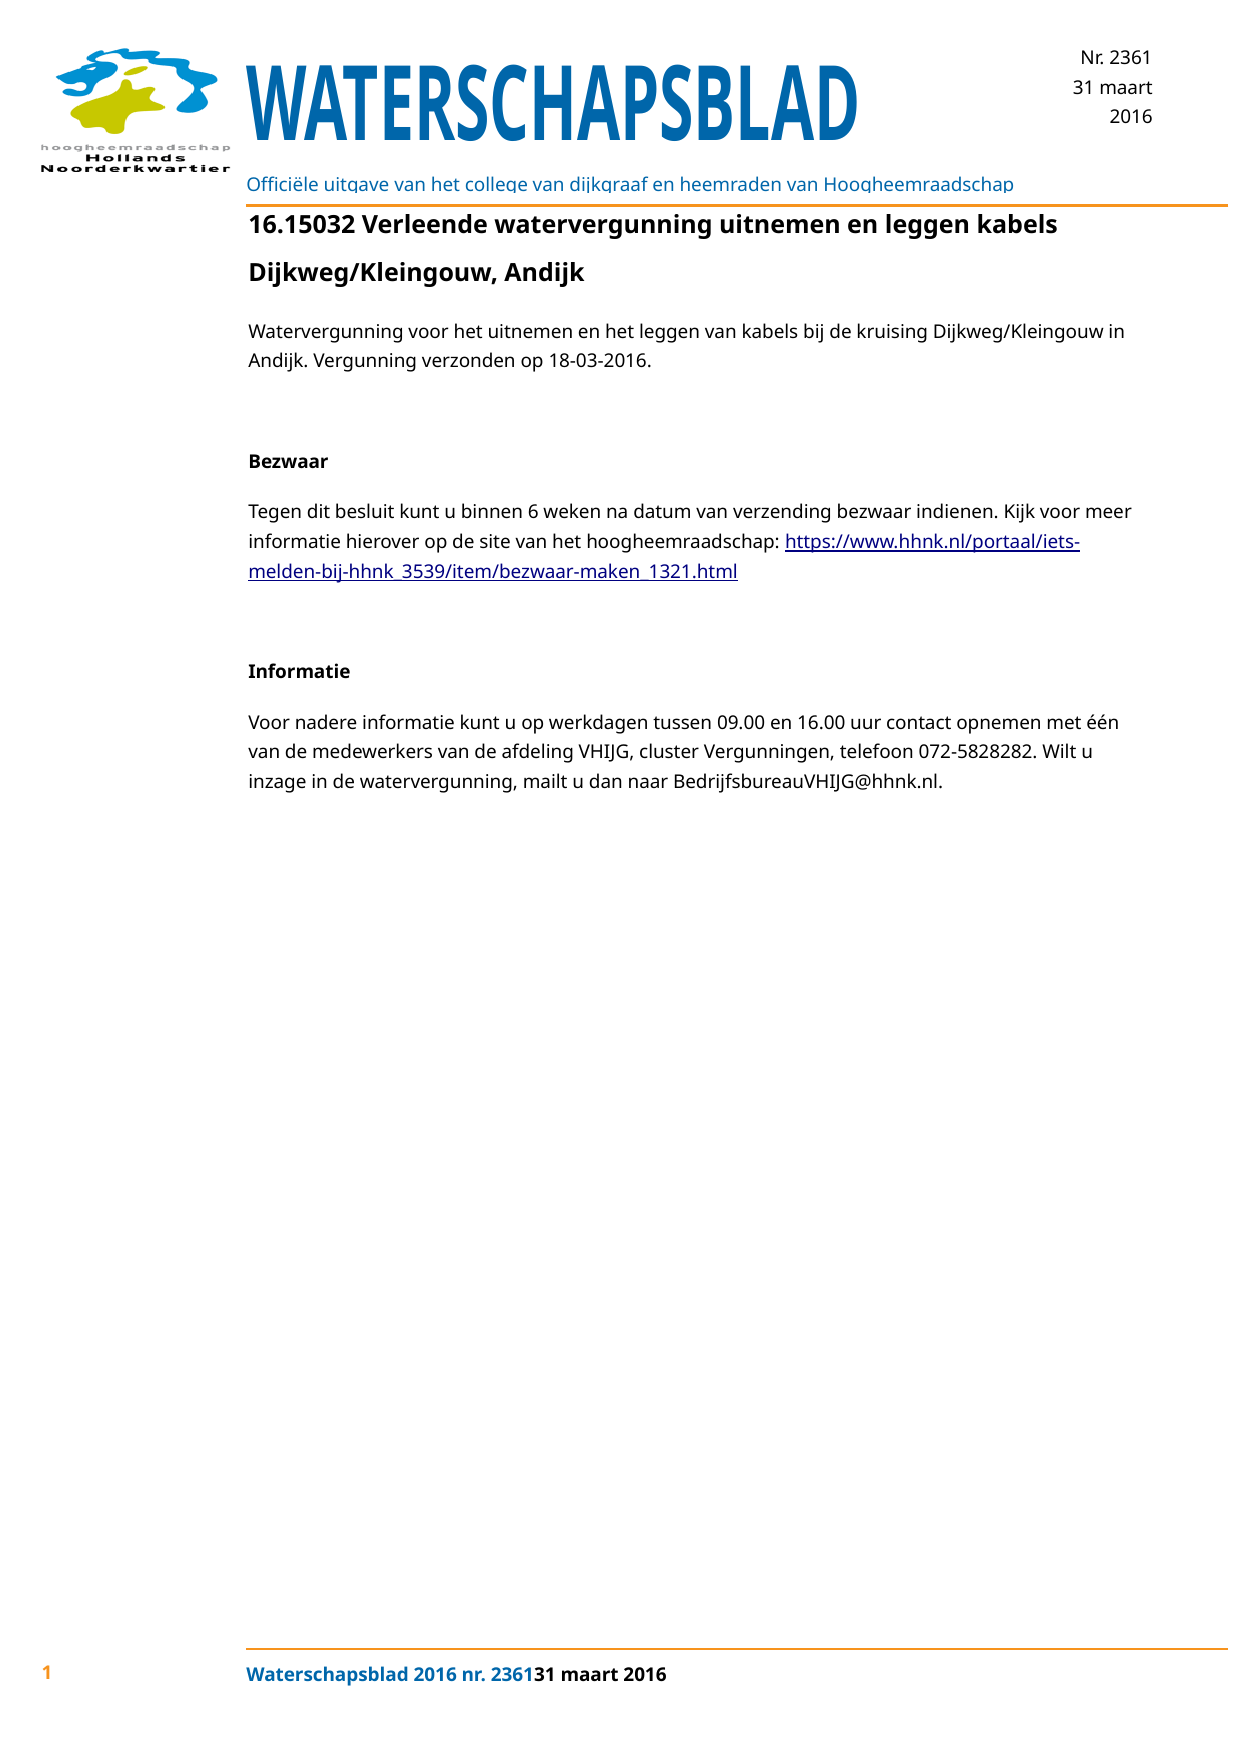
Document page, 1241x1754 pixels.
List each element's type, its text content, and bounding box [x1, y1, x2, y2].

text Tegen dit besluit kunt u binnen 6 weken na datum van verzending bezwaar indienen. Kijk voor meer informatie hierover op de site van het hoogheemraadschap: https://www.hhnk.nl/portaal/iets-melden-bij-hhnk_3539/item/bezwaar-maken_1321.html [248, 499, 1152, 584]
text Bezwaar [248, 448, 1152, 474]
text Informatie [248, 659, 1152, 684]
text Voor nadere informatie kunt u op werkdagen tussen 09.00 en 16.00 uur contact opnemen met één van de medewerkers van de afdeling VHIJG, cluster Vergunningen, telefoon 072-5828282. Wilt u inzage in de watervergunning, mailt u dan naar BedrijfsbureauVHIJG@hhnk.nl. [248, 709, 1152, 794]
text Watervergunning voor het uitnemen en het leggen van kabels bij de kruising Dijkweg/Kleingouw in Andijk. Vergunning verzonden op 18-03-2016. [248, 318, 1152, 373]
picture [41, 47, 231, 172]
text 16.15032 Verleende watervergunning uitnemen en leggen kabels Dijkweg/Kleingouw, Andijk [248, 207, 1152, 288]
